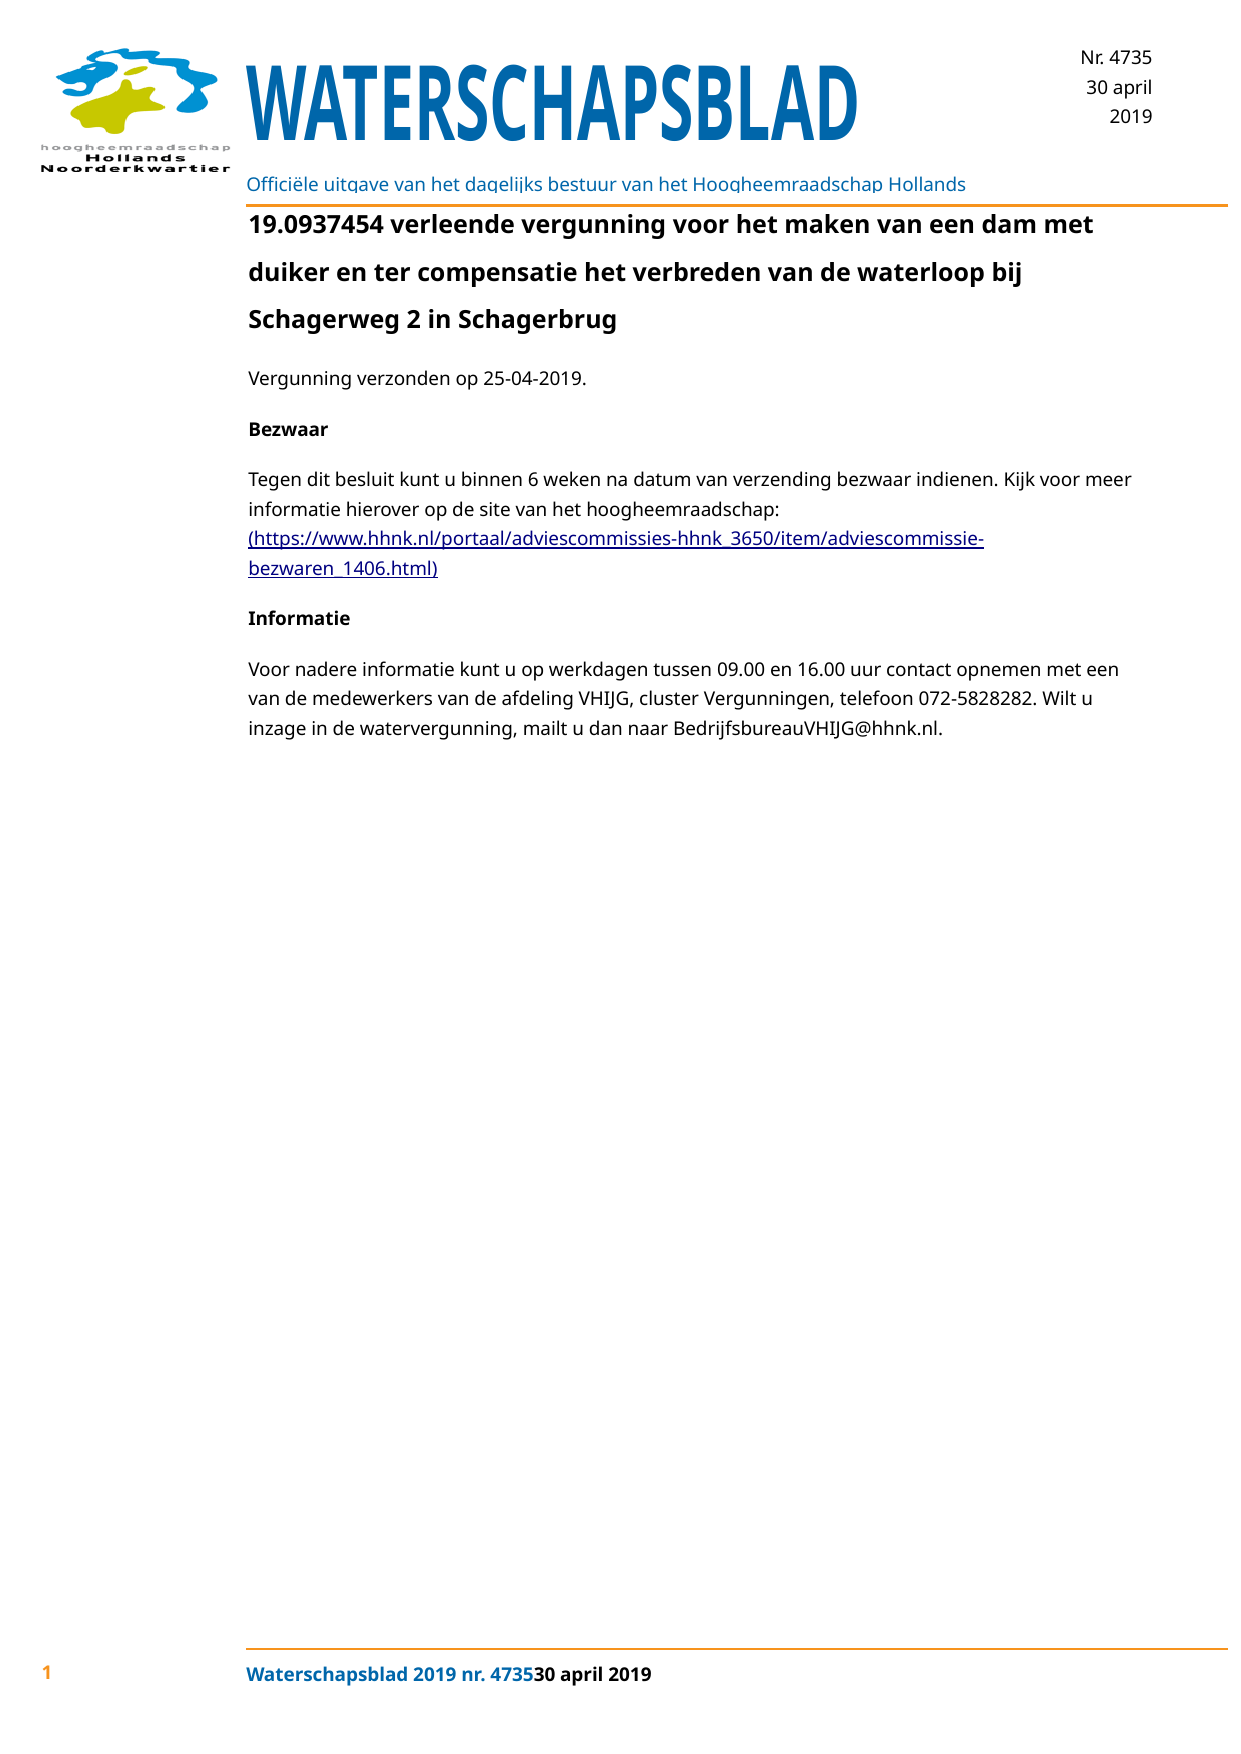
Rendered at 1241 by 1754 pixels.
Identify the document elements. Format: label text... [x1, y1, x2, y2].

text 19.0937454 verleende vergunning voor het maken van een dam met duiker en ter compensatie het verbreden van de waterloop bij Schagerweg 2 in Schagerbrug [248, 207, 1152, 336]
text Tegen dit besluit kunt u binnen 6 weken na datum van verzending bezwaar indienen. Kijk voor meer informatie hierover op de site van het hoogheemraadschap: (https://www.hhnk.nl/portaal/adviescommissies-hhnk_3650/item/adviescommissie-bezwaren_1406.html) [248, 466, 1152, 581]
text Bezwaar [248, 416, 1152, 442]
text Vergunning verzonden op 25-04-2019. [248, 366, 1152, 391]
text Informatie [248, 606, 1152, 631]
text Voor nadere informatie kunt u op werkdagen tussen 09.00 en 16.00 uur contact opnemen met een van de medewerkers van de afdeling VHIJG, cluster Vergunningen, telefoon 072-5828282. Wilt u inzage in de watervergunning, mailt u dan naar BedrijfsbureauVHIJG@hhnk.nl. [248, 656, 1152, 741]
picture [41, 47, 231, 172]
